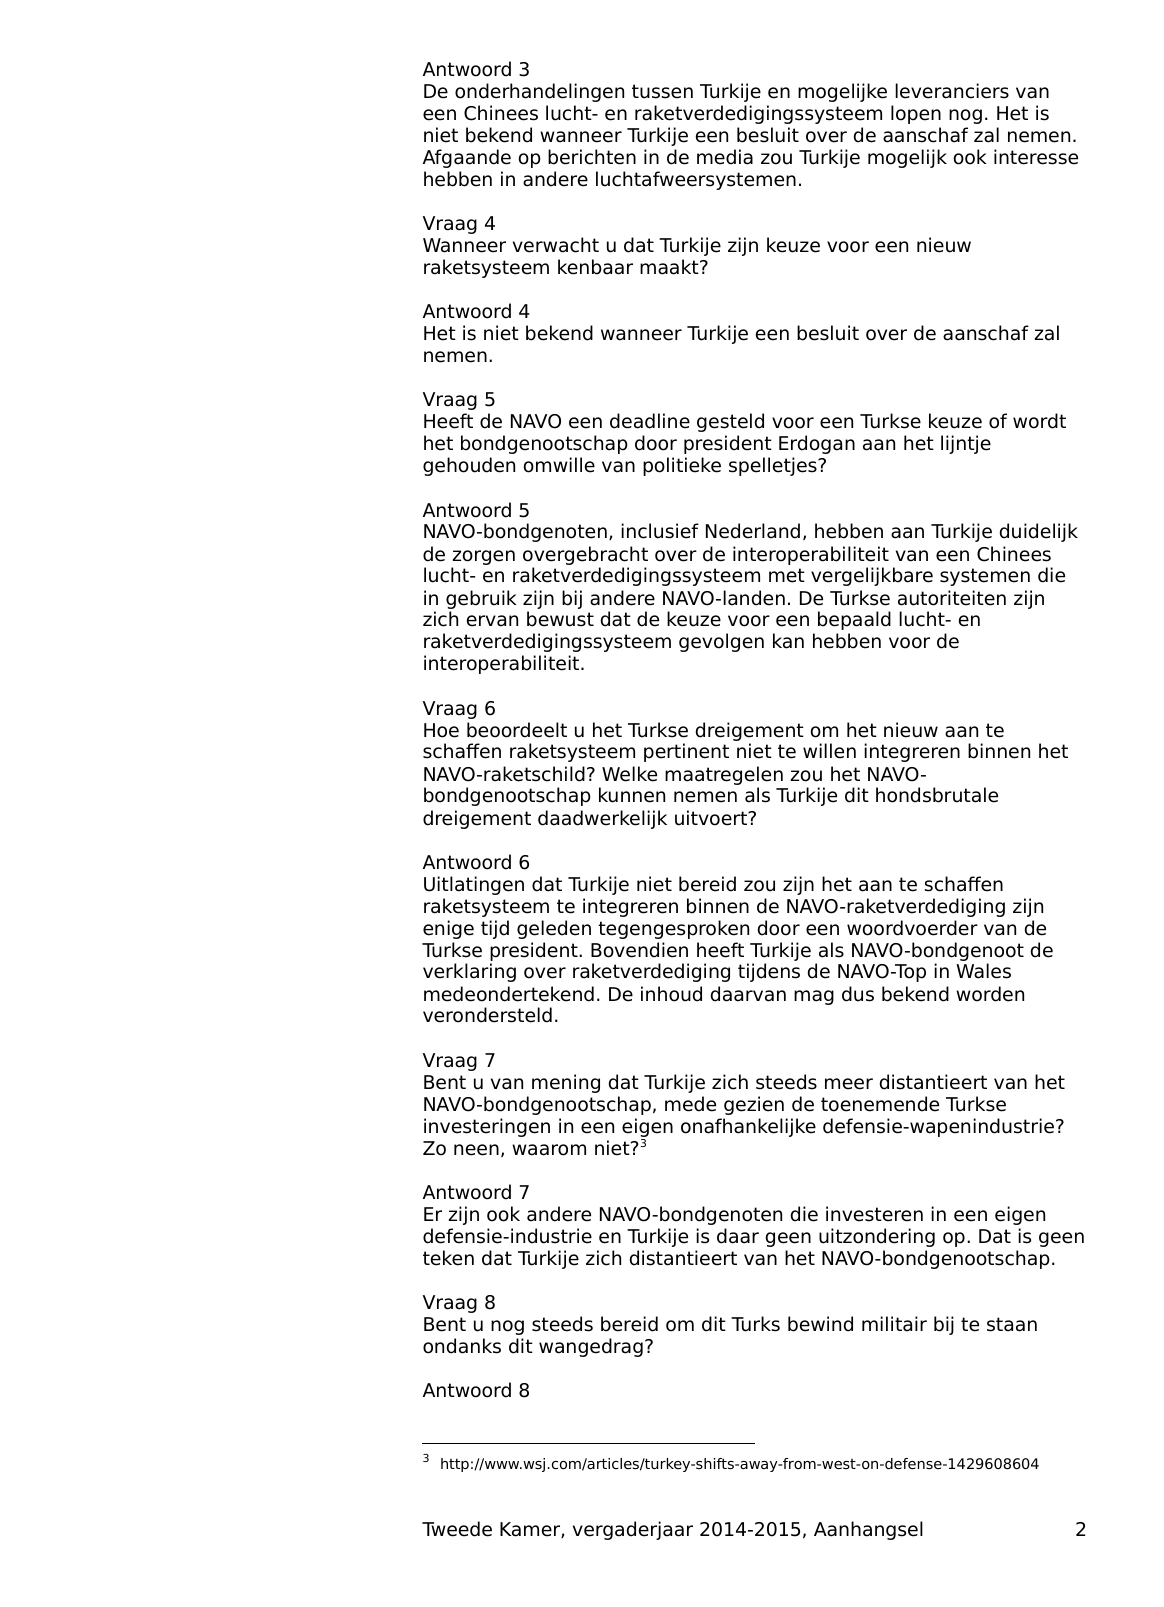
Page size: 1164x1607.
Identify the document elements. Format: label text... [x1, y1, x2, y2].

text Antwoord 8 [422, 1380, 1087, 1402]
text De onderhandelingen tussen Turkije en mogelijke leveranciers van een Chinees lucht- en raketverdedigingssysteem lopen nog. Het is niet bekend wanneer Turkije een besluit over de aanschaf zal nemen. Afgaande op berichten in de media zou Turkije mogelijk ook interesse hebben in andere luchtafweersystemen. [422, 81, 1087, 191]
text Antwoord 3 [422, 59, 1087, 81]
text Antwoord 7 [422, 1182, 1087, 1204]
text Antwoord 5 [422, 499, 1087, 521]
text Vraag 4 [422, 213, 1087, 235]
text Bent u van mening dat Turkije zich steeds meer distantieert van het NAVO-bondgenootschap, mede gezien de toenemende Turkse investeringen in een eigen onafhankelijke defensie-wapenindustrie? Zo neen, waarom niet? [422, 1072, 1087, 1159]
text Antwoord 4 [422, 301, 1087, 323]
text Vraag 7 [422, 1049, 1087, 1072]
text Vraag 8 [422, 1292, 1087, 1314]
text NAVO-bondgenoten, inclusief Nederland, hebben aan Turkije duidelijk de zorgen overgebracht over de interoperabiliteit van een Chinees lucht- en raketverdedigingssysteem met vergelijkbare systemen die in gebruik zijn bij andere NAVO-landen. De Turkse autoriteiten zijn zich ervan bewust dat de keuze voor een bepaald lucht- en raketverdedigingssysteem gevolgen kan hebben voor de interoperabiliteit. [422, 521, 1087, 675]
text Bent u nog steeds bereid om dit Turks bewind militair bij te staan ondanks dit wangedrag? [422, 1314, 1087, 1358]
text Het is niet bekend wanneer Turkije een besluit over de aanschaf zal nemen. [422, 323, 1087, 367]
text Antwoord 6 [422, 852, 1087, 873]
text Uitlatingen dat Turkije niet bereid zou zijn het aan te schaffen raketsysteem te integreren binnen de NAVO-raketverdediging zijn enige tijd geleden tegengesproken door een woordvoerder van de Turkse president. Bovendien heeft Turkije als NAVO-bondgenoot de verklaring over raketverdediging tijdens de NAVO-Top in Wales medeondertekend. De inhoud daarvan mag dus bekend worden verondersteld. [422, 873, 1087, 1027]
text Hoe beoordeelt u het Turkse dreigement om het nieuw aan te schaffen raketsysteem pertinent niet te willen integreren binnen het NAVO-raketschild? Welke maatregelen zou het NAVO-bondgenootschap kunnen nemen als Turkije dit hondsbrutale dreigement daadwerkelijk uitvoert? [422, 719, 1087, 829]
text http://www.wsj.com/articles/turkey-shifts-away-from-west-on-defense-1429608604 [422, 1452, 1087, 1474]
text Vraag 6 [422, 697, 1087, 719]
text Wanneer verwacht u dat Turkije zijn keuze voor een nieuw raketsysteem kenbaar maakt? [422, 235, 1087, 279]
text Vraag 5 [422, 389, 1087, 411]
text Heeft de NAVO een deadline gesteld voor een Turkse keuze of wordt het bondgenootschap door president Erdogan aan het lijntje gehouden omwille van politieke spelletjes? [422, 411, 1087, 477]
text Er zijn ook andere NAVO-bondgenoten die investeren in een eigen defensie-industrie en Turkije is daar geen uitzondering op. Dat is geen teken dat Turkije zich distantieert van het NAVO-bondgenootschap. [422, 1204, 1087, 1269]
